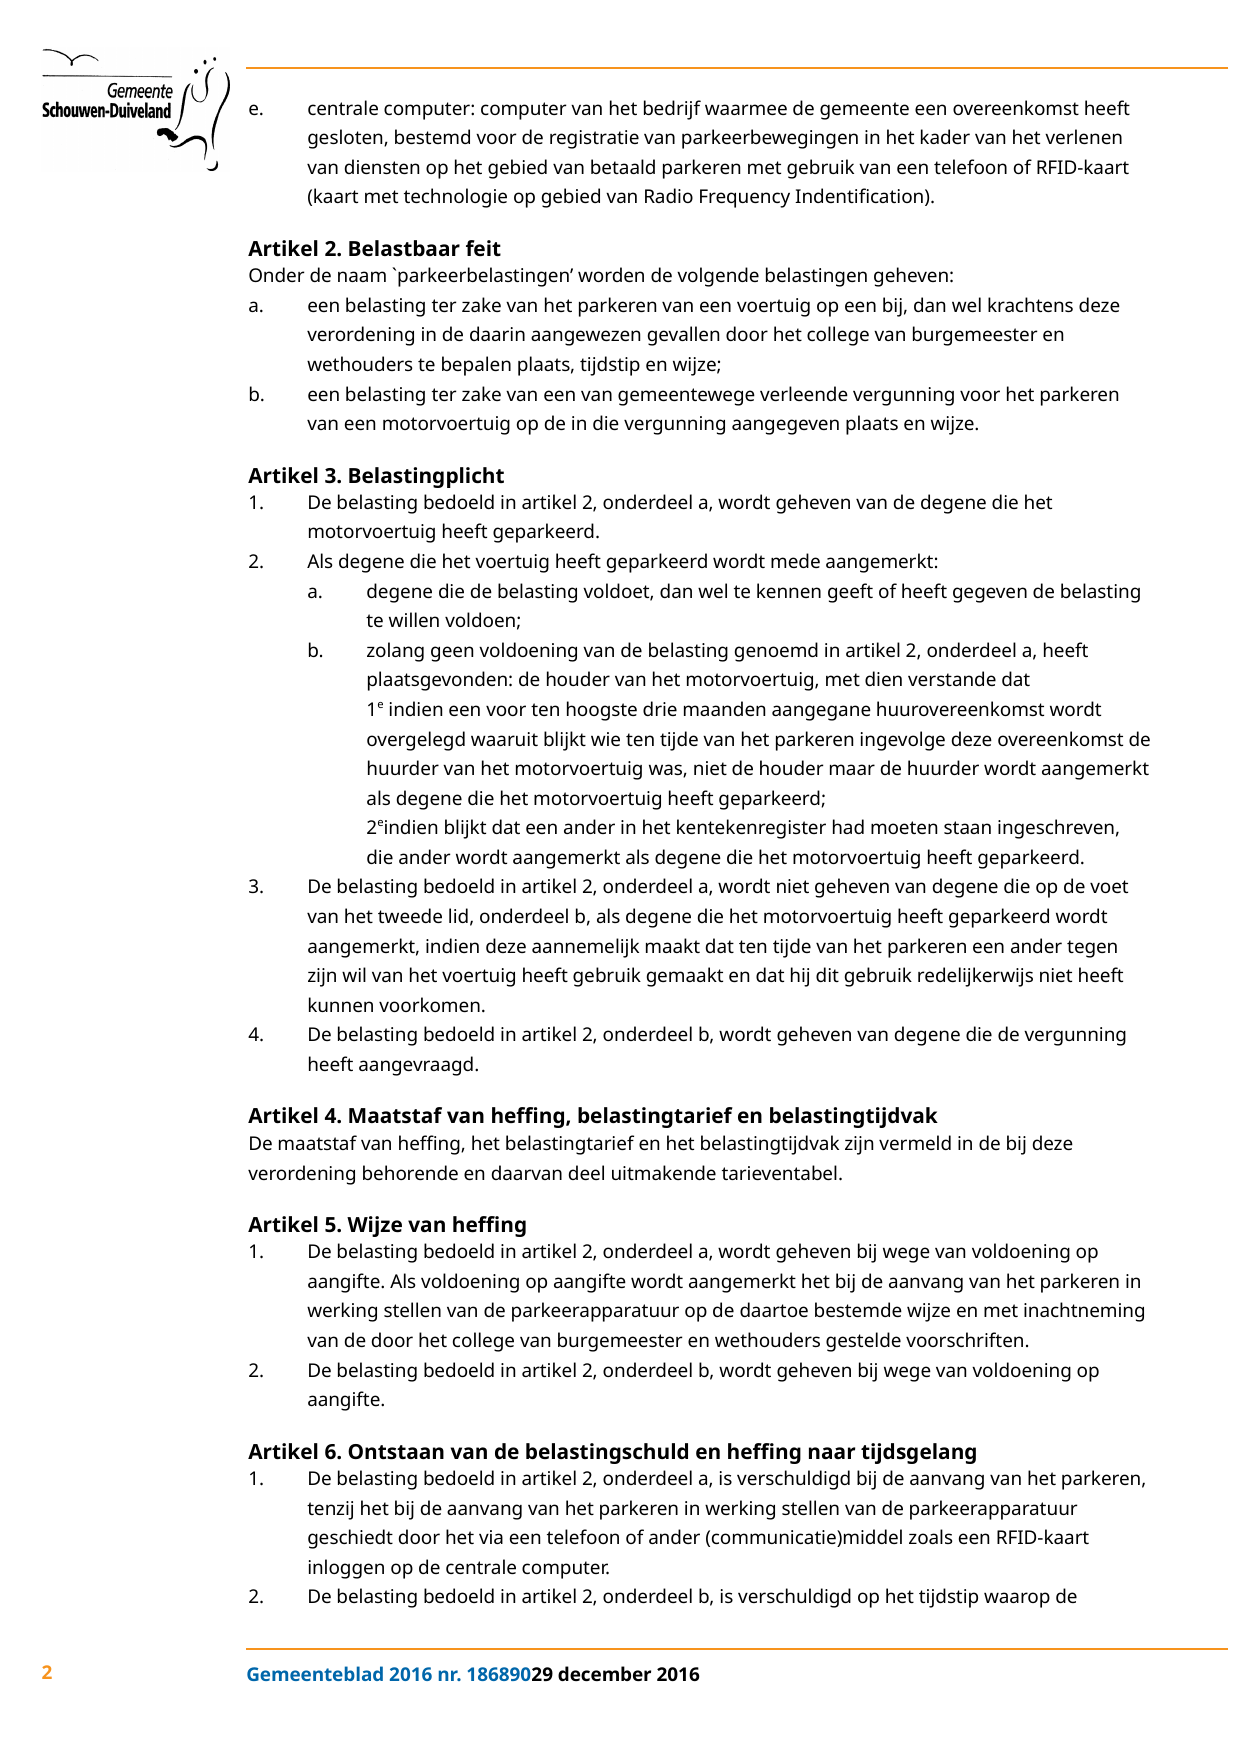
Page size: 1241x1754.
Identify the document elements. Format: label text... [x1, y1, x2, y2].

text Onder de naam `parkeerbelastingen’ worden de volgende belastingen geheven: [248, 262, 1152, 288]
text Artikel 2. Belastbaar feit [248, 234, 1152, 262]
list De belasting bedoeld in artikel 2, onderdeel a, is verschuldigd bij de aanvang van het parkeren, tenzij het bij de aanvang van het parkeren in werking stellen van de parkeerapparatuur geschiedt door het via een telefoon of ander (communicatie)middel zoals een RFID-kaart inloggen op de centrale computer. [248, 1465, 1152, 1580]
list 1e indien een voor ten hoogste drie maanden aangegane huurovereenkomst wordt overgelegd waaruit blijkt wie ten tijde van het parkeren ingevolge deze overeenkomst de huurder van het motorvoertuig was, niet de houder maar de huurder wordt aangemerkt als degene die het motorvoertuig heeft geparkeerd; [307, 696, 1152, 811]
text Artikel 3. Belastingplicht [248, 461, 1152, 489]
list De belasting bedoeld in artikel 2, onderdeel a, wordt geheven van de degene die het motorvoertuig heeft geparkeerd. [248, 489, 1152, 544]
list degene die de belasting voldoet, dan wel te kennen geeft of heeft gegeven de belasting te willen voldoen; [307, 578, 1152, 633]
list De belasting bedoeld in artikel 2, onderdeel a, wordt niet geheven van degene die op de voet van het tweede lid, onderdeel b, als degene die het motorvoertuig heeft geparkeerd wordt aangemerkt, indien deze aannemelijk maakt dat ten tijde van het parkeren een ander tegen zijn wil van het voertuig heeft gebruik gemaakt en dat hij dit gebruik redelijkerwijs niet heeft kunnen voorkomen. [248, 874, 1152, 1018]
picture [41, 47, 231, 172]
list Als degene die het voertuig heeft geparkeerd wordt mede aangemerkt: [248, 548, 1152, 574]
text Artikel 4. Maatstaf van heffing, belastingtarief en belastingtijdvak [248, 1102, 1152, 1130]
list centrale computer: computer van het bedrijf waarmee de gemeente een overeenkomst heeft gesloten, bestemd voor de registratie van parkeerbewegingen in het kader van het verlenen van diensten op het gebied van betaald parkeren met gebruik van een telefoon of RFID-kaart (kaart met technologie op gebied van Radio Frequency Indentification). [248, 95, 1152, 209]
list zolang geen voldoening van de belasting genoemd in artikel 2, onderdeel a, heeft plaatsgevonden: de houder van het motorvoertuig, met dien verstande dat [307, 637, 1152, 692]
list De belasting bedoeld in artikel 2, onderdeel b, wordt geheven van degene die de vergunning heeft aangevraagd. [248, 1022, 1152, 1077]
list De belasting bedoeld in artikel 2, onderdeel a, wordt geheven bij wege van voldoening op aangifte. Als voldoening op aangifte wordt aangemerkt het bij de aanvang van het parkeren in werking stellen van de parkeerapparatuur op de daartoe bestemde wijze en met inachtneming van de door het college van burgemeester en wethouders gestelde voorschriften. [248, 1238, 1152, 1353]
list De belasting bedoeld in artikel 2, onderdeel b, is verschuldigd op het tijdstip waarop de [248, 1584, 1152, 1609]
list 2eindien blijkt dat een ander in het kentekenregister had moeten staan ingeschreven, die ander wordt aangemerkt als degene die het motorvoertuig heeft geparkeerd. [307, 814, 1152, 870]
list een belasting ter zake van een van gemeentewege verleende vergunning voor het parkeren van een motorvoertuig op de in die vergunning aangegeven plaats en wijze. [248, 381, 1152, 436]
text De maatstaf van heffing, het belastingtarief en het belastingtijdvak zijn vermeld in de bij deze verordening behorende en daarvan deel uitmakende tarieventabel. [248, 1130, 1152, 1185]
list een belasting ter zake van het parkeren van een voertuig op een bij, dan wel krachtens deze verordening in de daarin aangewezen gevallen door het college van burgemeester en wethouders te bepalen plaats, tijdstip en wijze; [248, 292, 1152, 377]
list De belasting bedoeld in artikel 2, onderdeel b, wordt geheven bij wege van voldoening op aangifte. [248, 1357, 1152, 1412]
text Artikel 6. Ontstaan van de belastingschuld en heffing naar tijdsgelang [248, 1437, 1152, 1465]
text Artikel 5. Wijze van heffing [248, 1210, 1152, 1238]
